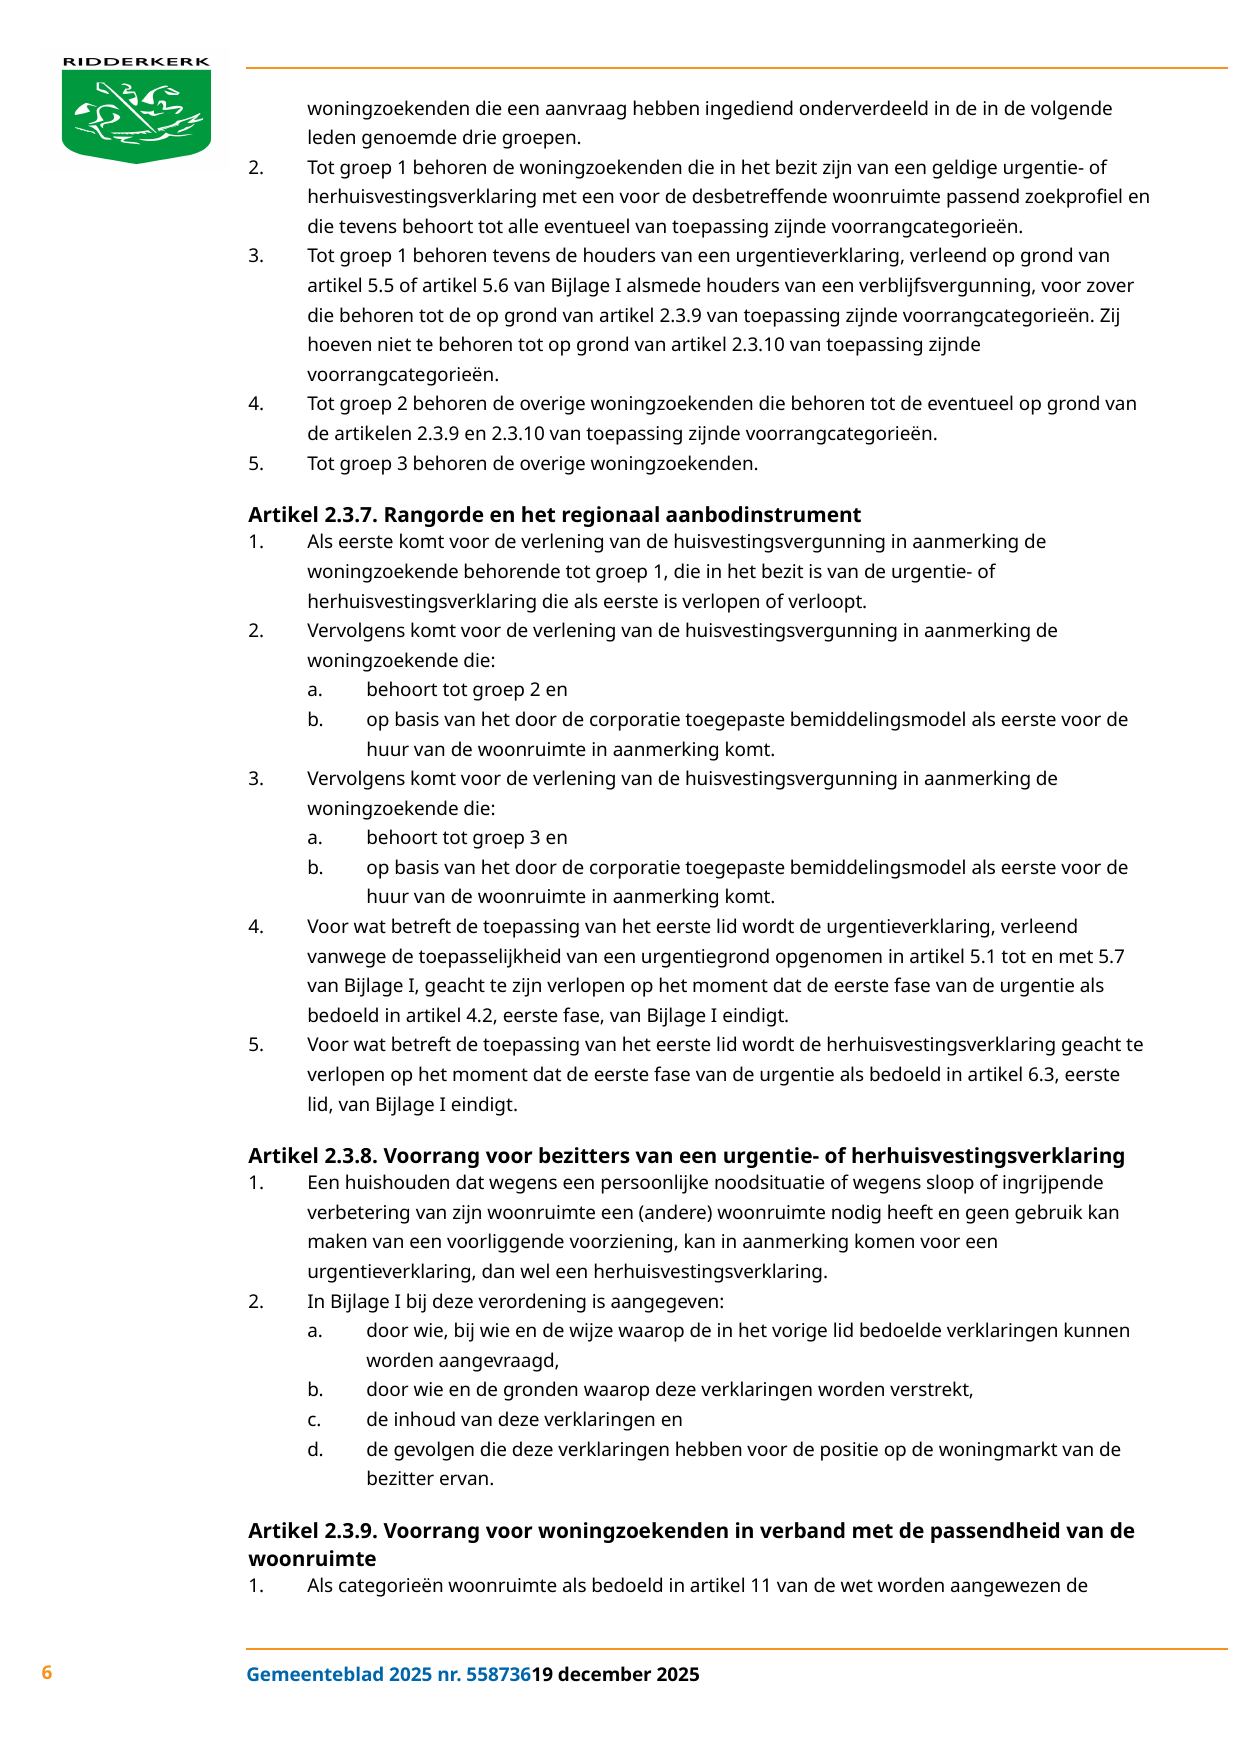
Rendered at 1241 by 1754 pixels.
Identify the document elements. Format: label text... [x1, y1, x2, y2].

list op basis van het door de corporatie toegepaste bemiddelingsmodel als eerste voor de huur van de woonruimte in aanmerking komt. [307, 854, 1152, 909]
picture [41, 47, 231, 172]
list Vervolgens komt voor de verlening van de huisvestingsvergunning in aanmerking de woningzoekende die: [248, 617, 1152, 673]
list behoort tot groep 2 en [307, 677, 1152, 702]
list de inhoud van deze verklaringen en [307, 1406, 1152, 1432]
text Artikel 2.3.8. Voorrang voor bezitters van een urgentie- of herhuisvestingsverklaring [248, 1141, 1152, 1169]
list de gevolgen die deze verklaringen hebben voor de positie op de woningmarkt van de bezitter ervan. [307, 1436, 1152, 1491]
list Voor wat betreft de toepassing van het eerste lid wordt de urgentieverklaring, verleend vanwege de toepasselijkheid van een urgentiegrond opgenomen in artikel 5.1 tot en met 5.7 van Bijlage I, geacht te zijn verlopen op het moment dat de eerste fase van de urgentie als bedoeld in artikel 4.2, eerste fase, van Bijlage I eindigt. [248, 913, 1152, 1028]
text Artikel 2.3.7. Rangorde en het regionaal aanbodinstrument [248, 500, 1152, 529]
list Tot groep 2 behoren de overige woningzoekenden die behoren tot de eventueel op grond van de artikelen 2.3.9 en 2.3.10 van toepassing zijnde voorrangcategorieën. [248, 391, 1152, 446]
list Als eerste komt voor de verlening van de huisvestingsvergunning in aanmerking de woningzoekende behorende tot groep 1, die in het bezit is van de urgentie- of herhuisvestingsverklaring die als eerste is verlopen of verloopt. [248, 529, 1152, 613]
text Artikel 2.3.9. Voorrang voor woningzoekenden in verband met de passendheid van de woonruimte [248, 1516, 1152, 1573]
list Tot groep 3 behoren de overige woningzoekenden. [248, 450, 1152, 476]
list In Bijlage I bij deze verordening is aangegeven: [248, 1288, 1152, 1314]
list door wie, bij wie en de wijze waarop de in het vorige lid bedoelde verklaringen kunnen worden aangevraagd, [307, 1317, 1152, 1373]
list Als categorieën woonruimte als bedoeld in artikel 11 van de wet worden aangewezen de [248, 1573, 1152, 1598]
list op basis van het door de corporatie toegepaste bemiddelingsmodel als eerste voor de huur van de woonruimte in aanmerking komt. [307, 706, 1152, 761]
list Tot groep 1 behoren tevens de houders van een urgentieverklaring, verleend op grond van artikel 5.5 of artikel 5.6 van Bijlage I alsmede houders van een verblijfsvergunning, voor zover die behoren tot de op grond van artikel 2.3.9 van toepassing zijnde voorrangcategorieën. Zij hoeven niet te behoren tot op grond van artikel 2.3.10 van toepassing zijnde voorrangcategorieën. [248, 243, 1152, 387]
list Vervolgens komt voor de verlening van de huisvestingsvergunning in aanmerking de woningzoekende die: [248, 765, 1152, 821]
list door wie en de gronden waarop deze verklaringen worden verstrekt, [307, 1377, 1152, 1402]
list behoort tot groep 3 en [307, 824, 1152, 850]
list woningzoekenden die een aanvraag hebben ingediend onderverdeeld in de in de volgende leden genoemde drie groepen. [248, 95, 1152, 150]
list Voor wat betreft de toepassing van het eerste lid wordt de herhuisvestingsverklaring geacht te verlopen op het moment dat de eerste fase van de urgentie als bedoeld in artikel 6.3, eerste lid, van Bijlage I eindigt. [248, 1032, 1152, 1116]
list Tot groep 1 behoren de woningzoekenden die in het bezit zijn van een geldige urgentie- of herhuisvestingsverklaring met een voor de desbetreffende woonruimte passend zoekprofiel en die tevens behoort tot alle eventueel van toepassing zijnde voorrangcategorieën. [248, 154, 1152, 239]
list Een huishouden dat wegens een persoonlijke noodsituatie of wegens sloop of ingrijpende verbetering van zijn woonruimte een (andere) woonruimte nodig heeft en geen gebruik kan maken van een voorliggende voorziening, kan in aanmerking komen voor een urgentieverklaring, dan wel een herhuisvestingsverklaring. [248, 1169, 1152, 1284]
